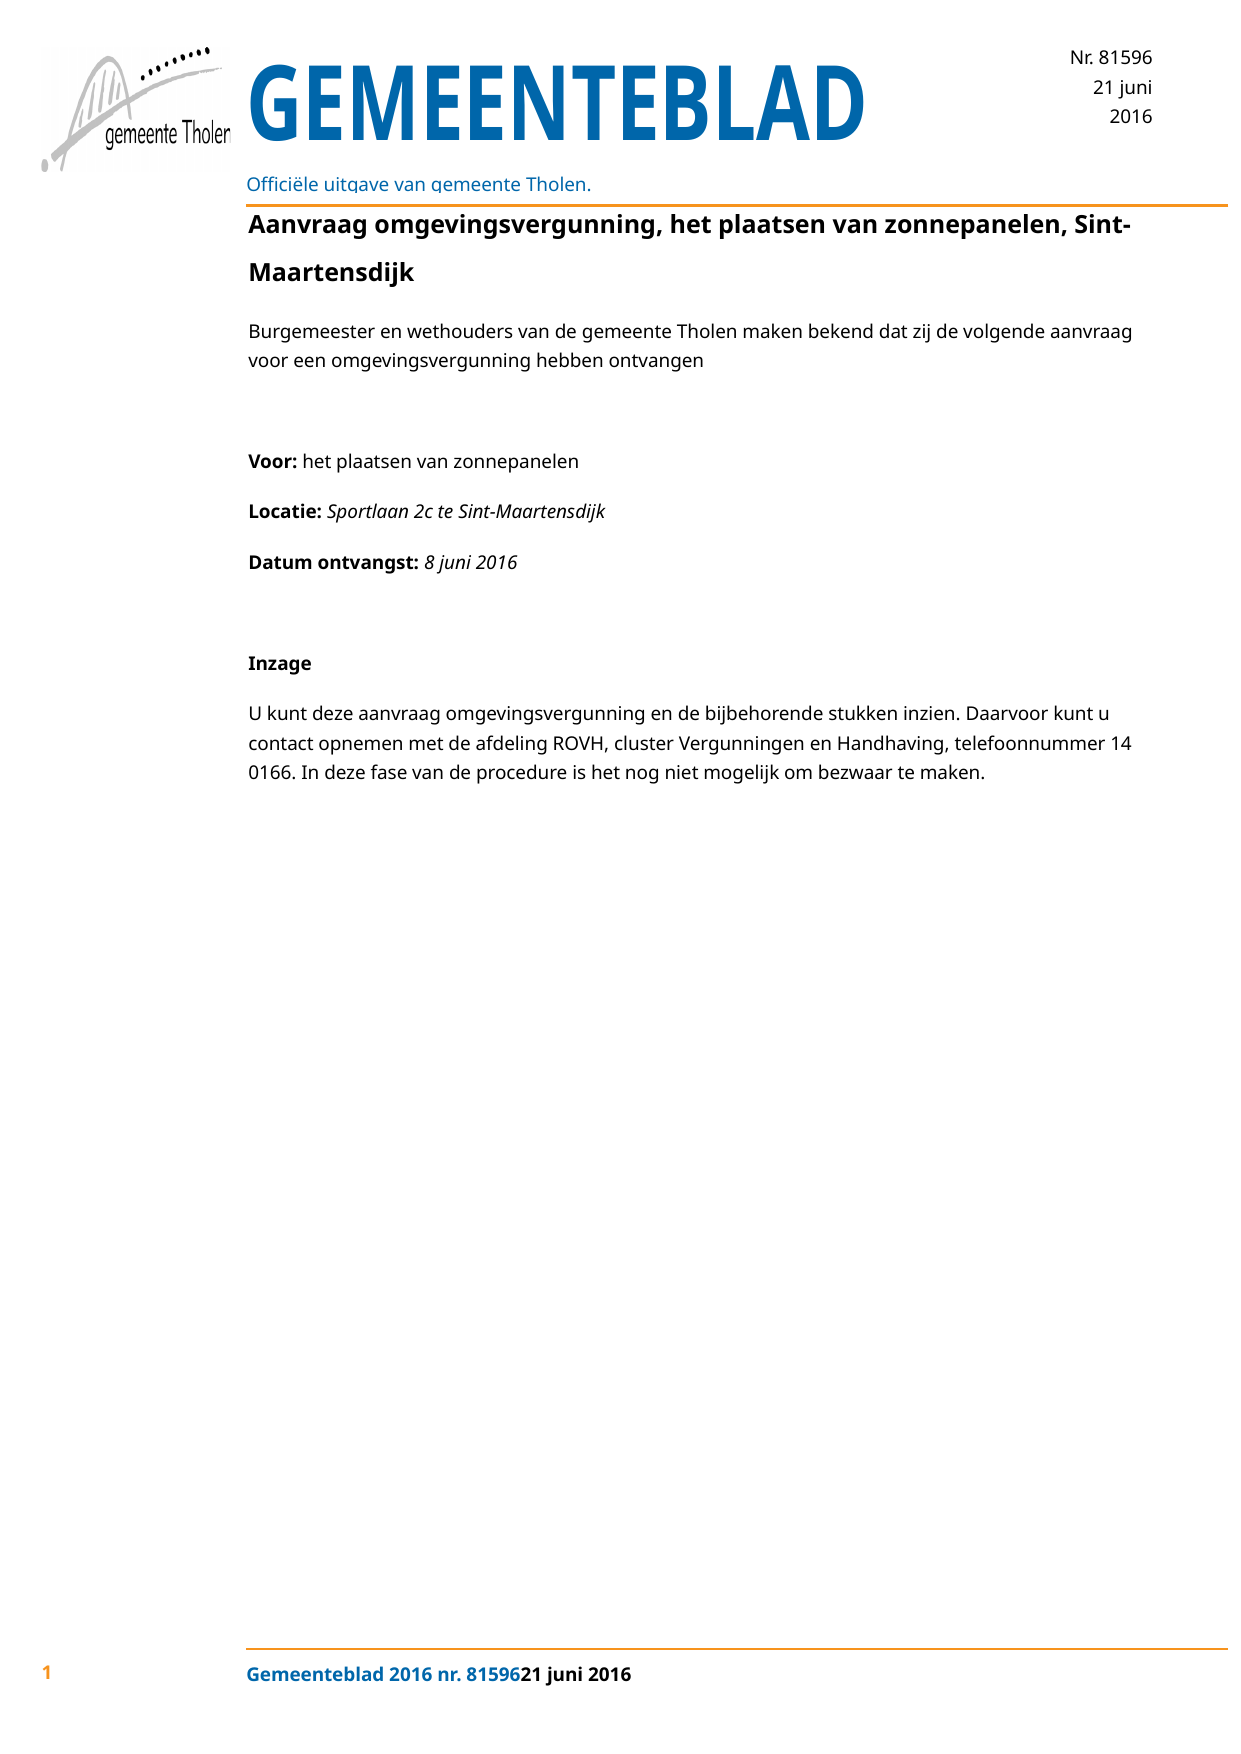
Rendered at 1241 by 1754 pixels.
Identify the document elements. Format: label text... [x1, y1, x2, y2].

text Aanvraag omgevingsvergunning, het plaatsen van zonnepanelen, Sint-Maartensdijk [248, 207, 1152, 288]
text Datum ontvangst: 8 juni 2016 [248, 549, 1152, 575]
text Locatie: Sportlaan 2c te Sint-Maartensdijk [248, 499, 1152, 524]
text Inzage [248, 650, 1152, 676]
text Burgemeester en wethouders van de gemeente Tholen maken bekend dat zij de volgende aanvraag voor een omgevingsvergunning hebben ontvangen [248, 318, 1152, 373]
text U kunt deze aanvraag omgevingsvergunning en de bijbehorende stukken inzien. Daarvoor kunt u contact opnemen met de afdeling ROVH, cluster Vergunningen en Handhaving, telefoonnummer 14 0166. In deze fase van de procedure is het nog niet mogelijk om bezwaar te maken. [248, 700, 1152, 785]
text Voor: het plaatsen van zonnepanelen [248, 448, 1152, 474]
picture [41, 47, 231, 172]
